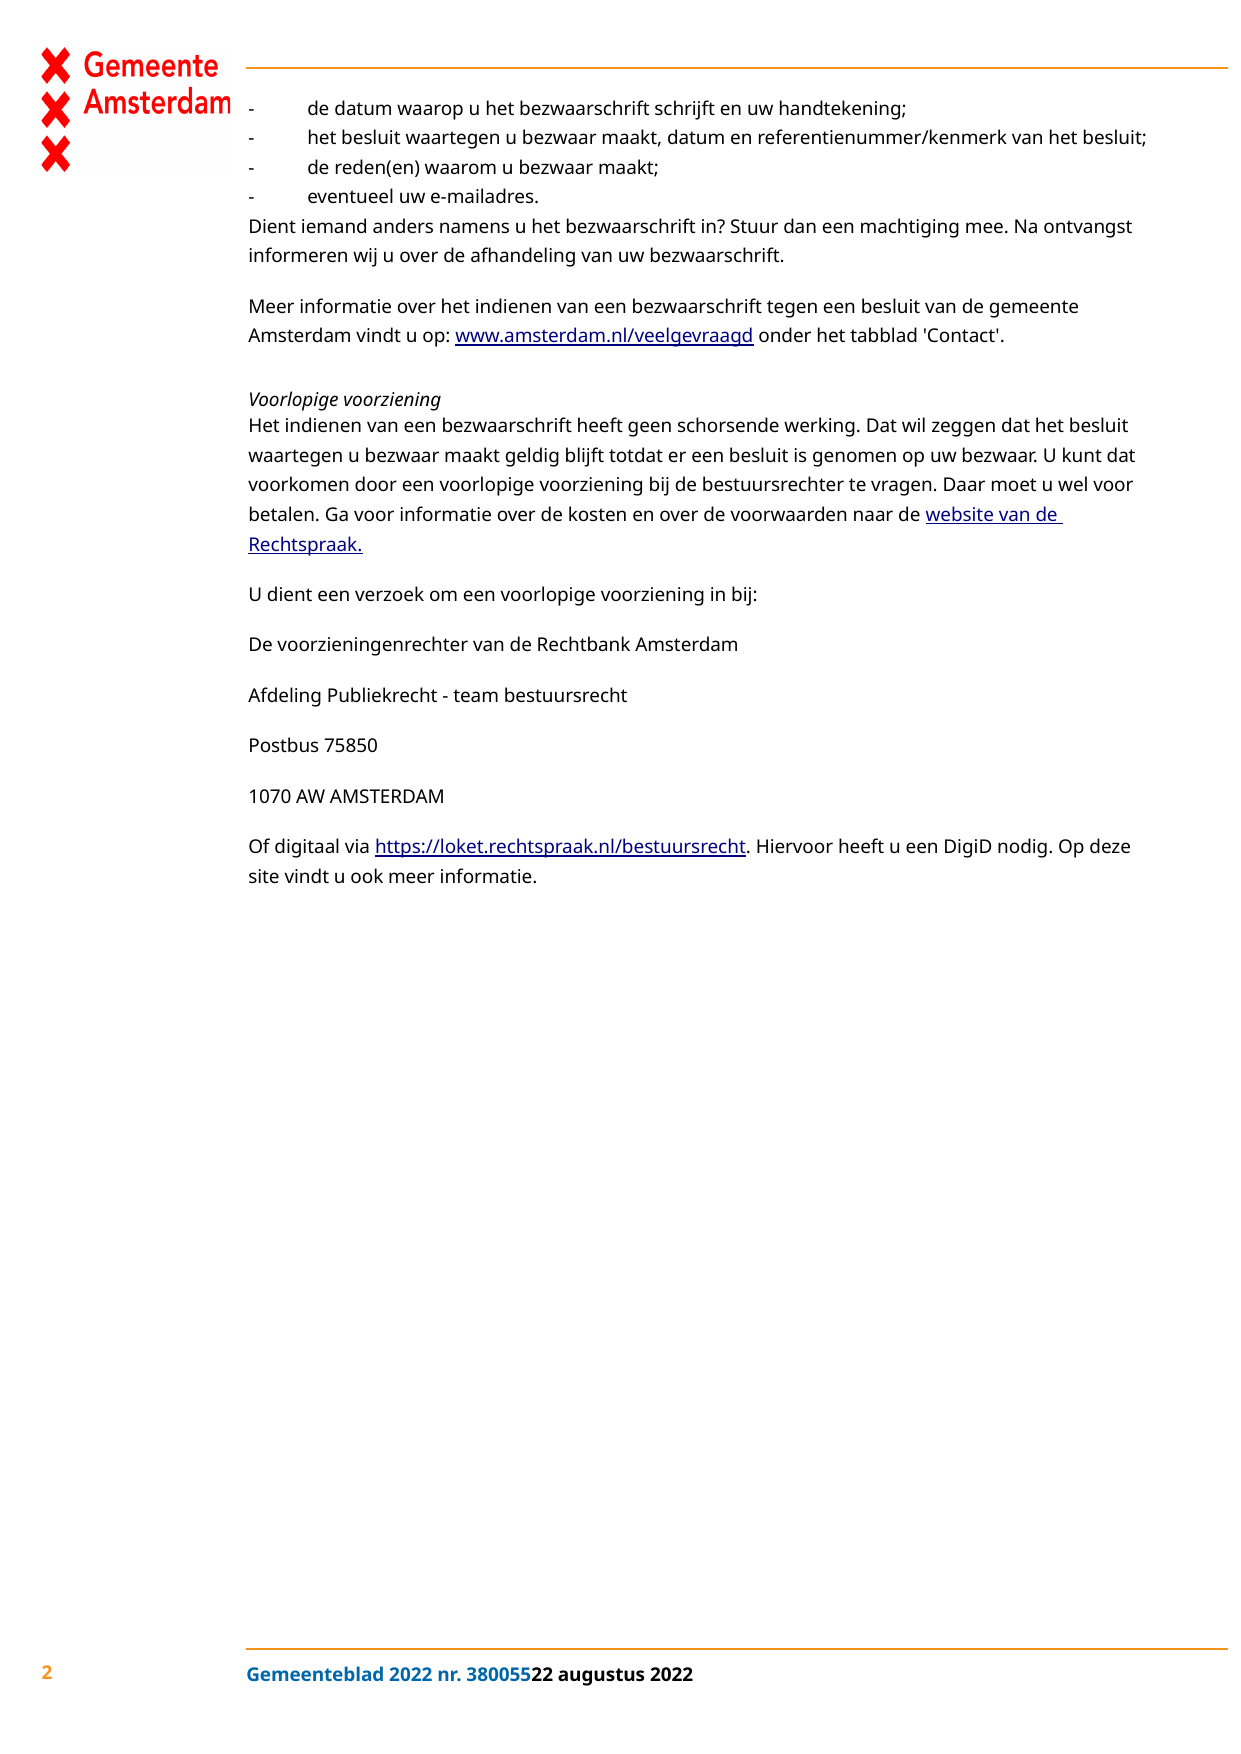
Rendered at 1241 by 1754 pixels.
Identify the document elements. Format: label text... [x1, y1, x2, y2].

list de datum waarop u het bezwaarschrift schrijft en uw handtekening; [248, 95, 1152, 121]
text De voorzieningenrechter van de Rechtbank Amsterdam [248, 632, 1152, 657]
picture [41, 47, 231, 172]
text Of digitaal via https://loket.rechtspraak.nl/bestuursrecht. Hiervoor heeft u een DigiD nodig. Op deze site vindt u ook meer informatie. [248, 833, 1152, 888]
list de reden(en) waarom u bezwaar maakt; [248, 154, 1152, 180]
text U dient een verzoek om een voorlopige voorziening in bij: [248, 581, 1152, 607]
text 1070 AW AMSTERDAM [248, 783, 1152, 808]
text Postbus 75850 [248, 732, 1152, 758]
list het besluit waartegen u bezwaar maakt, datum en referentienummer/kenmerk van het besluit; [248, 124, 1152, 150]
text Voorlopige voorziening [248, 387, 1152, 412]
text Meer informatie over het indienen van een bezwaarschrift tegen een besluit van de gemeente Amsterdam vindt u op: www.amsterdam.nl/veelgevraagd onder het tabblad 'Contact'. [248, 293, 1152, 348]
text Het indienen van een bezwaarschrift heeft geen schorsende werking. Dat wil zeggen dat het besluit waartegen u bezwaar maakt geldig blijft totdat er een besluit is genomen op uw bezwaar. U kunt dat voorkomen door een voorlopige voorziening bij de bestuursrechter te vragen. Daar moet u wel voor betalen. Ga voor informatie over de kosten en over de voorwaarden naar de website van de Rechtspraak. [248, 412, 1152, 556]
list eventueel uw e-mailadres. [248, 183, 1152, 209]
text Dient iemand anders namens u het bezwaarschrift in? Stuur dan een machtiging mee. Na ontvangst informeren wij u over de afhandeling van uw bezwaarschrift. [248, 213, 1152, 268]
text Afdeling Publiekrecht - team bestuursrecht [248, 682, 1152, 708]
